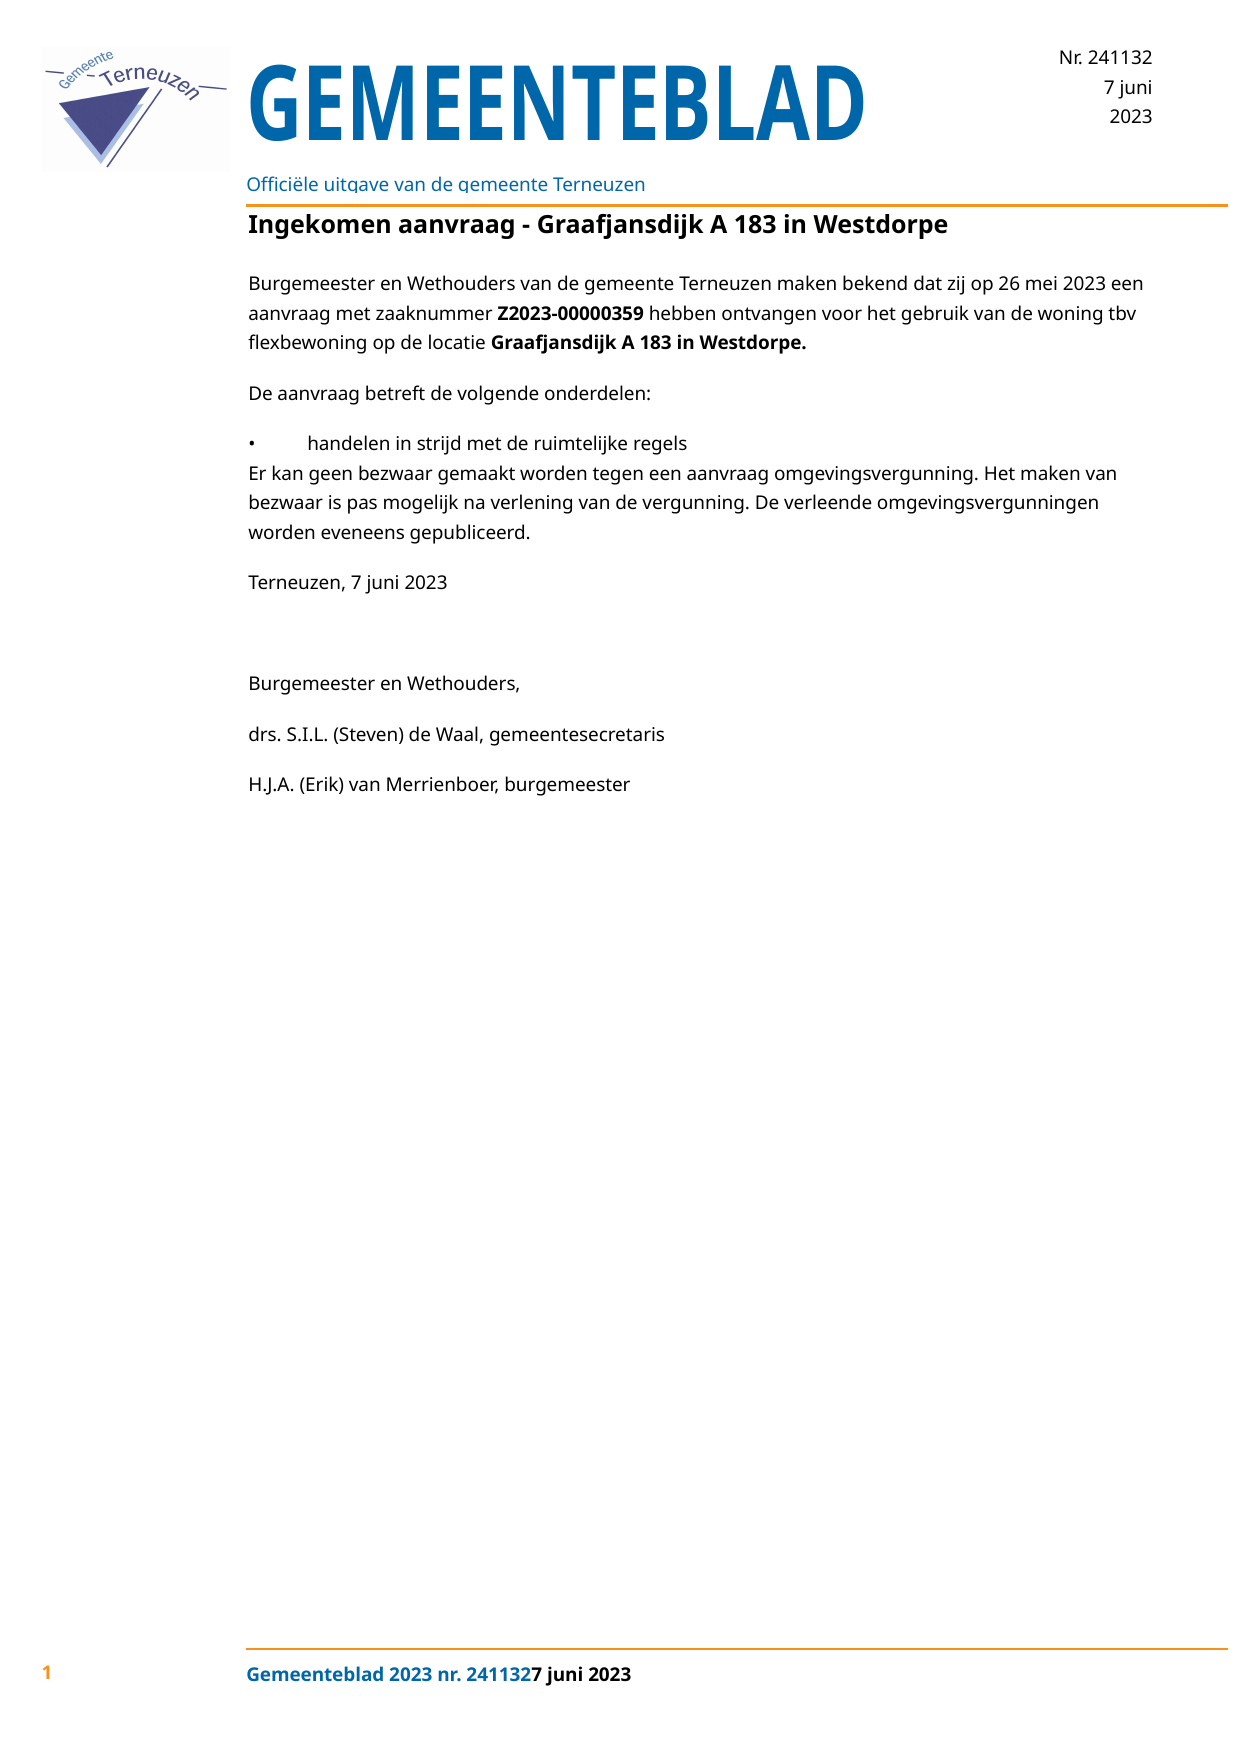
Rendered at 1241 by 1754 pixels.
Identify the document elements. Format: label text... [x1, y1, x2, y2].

text Terneuzen, 7 juni 2023 [248, 569, 1152, 595]
text Er kan geen bezwaar gemaakt worden tegen een aanvraag omgevingsvergunning. Het maken van bezwaar is pas mogelijk na verlening van de vergunning. De verleende omgevingsvergunningen worden eveneens gepubliceerd. [248, 460, 1152, 545]
text drs. S.I.L. (Steven) de Waal, gemeentesecretaris [248, 721, 1152, 746]
text Burgemeester en Wethouders van de gemeente Terneuzen maken bekend dat zij op 26 mei 2023 een aanvraag met zaaknummer Z2023-00000359 hebben ontvangen voor het gebruik van de woning tbv flexbewoning op de locatie Graafjansdijk A 183 in Westdorpe. [248, 270, 1152, 355]
picture [41, 47, 231, 172]
list handelen in strijd met de ruimtelijke regels [248, 430, 1152, 456]
text Ingekomen aanvraag - Graafjansdijk A 183 in Westdorpe [248, 207, 1152, 241]
text H.J.A. (Erik) van Merrienboer, burgemeester [248, 771, 1152, 797]
text De aanvraag betreft de volgende onderdelen: [248, 380, 1152, 406]
text Burgemeester en Wethouders, [248, 670, 1152, 696]
